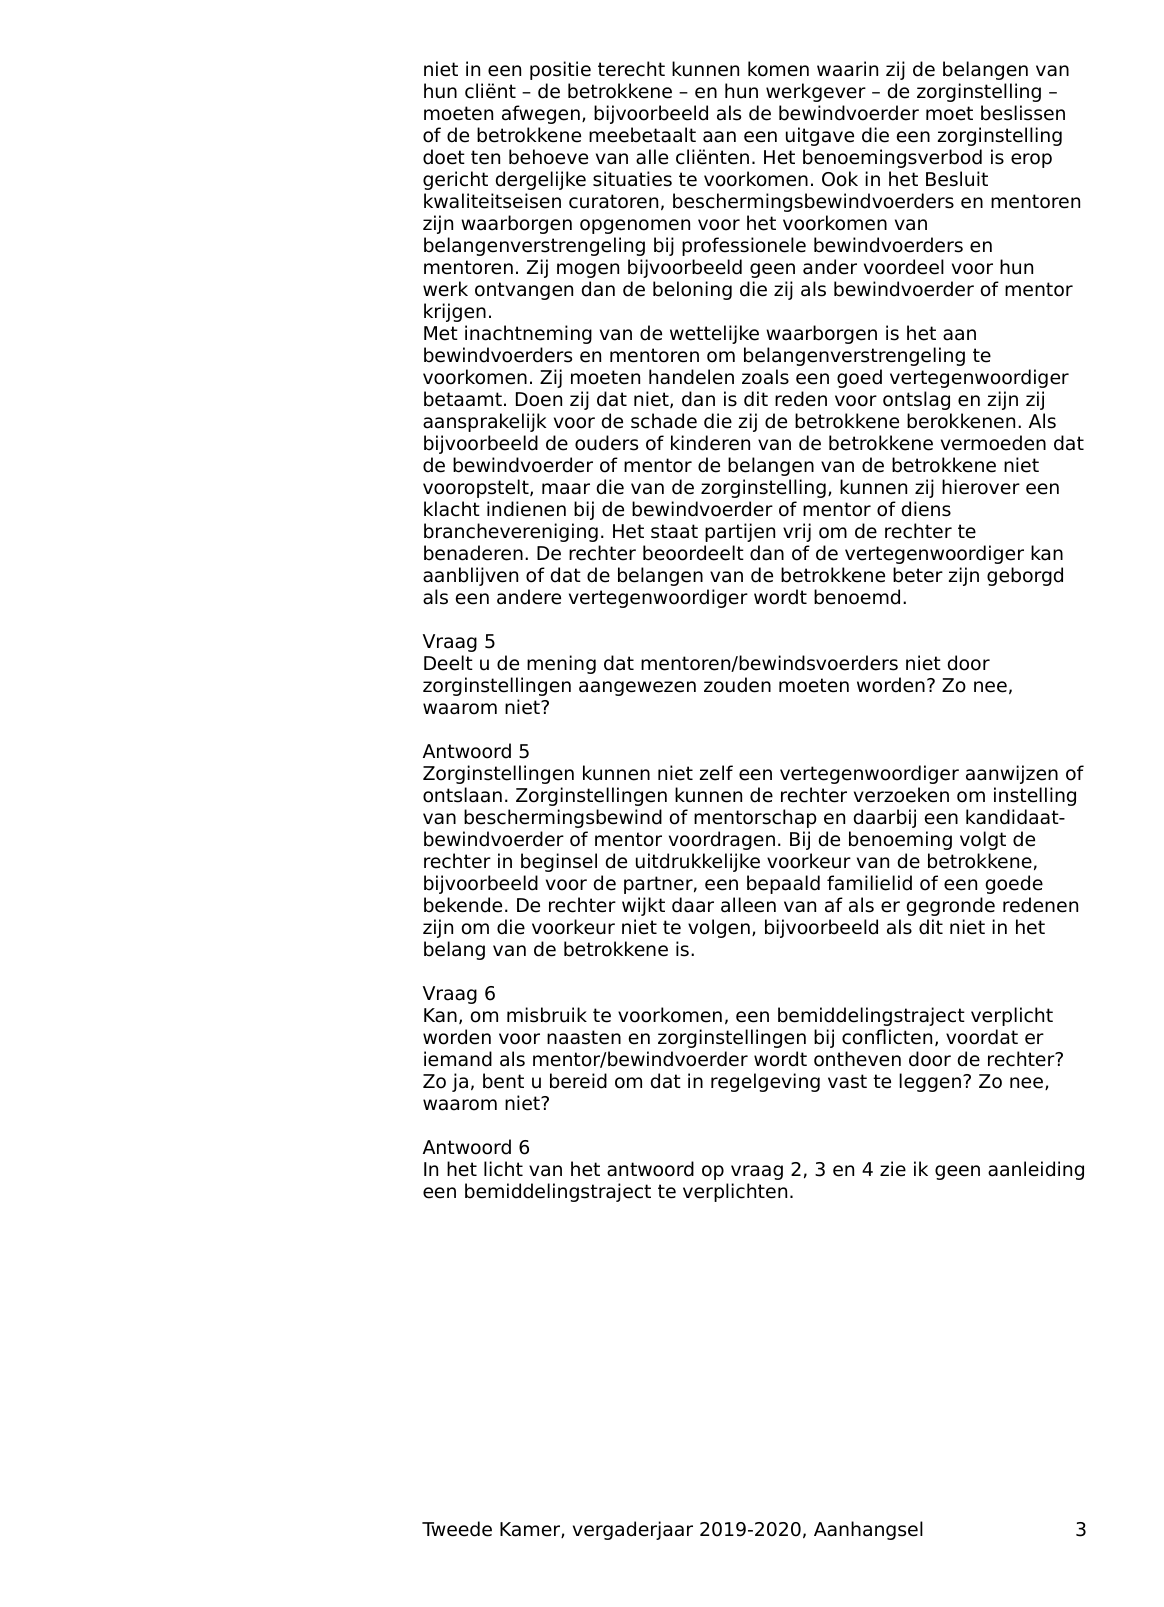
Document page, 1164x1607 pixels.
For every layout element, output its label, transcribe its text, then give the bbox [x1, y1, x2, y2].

text Antwoord 5 [422, 741, 1087, 763]
text In het licht van het antwoord op vraag 2, 3 en 4 zie ik geen aanleiding een bemiddelingstraject te verplichten. [422, 1159, 1087, 1203]
text niet in een positie terecht kunnen komen waarin zij de belangen van hun cliënt – de betrokkene – en hun werkgever – de zorginstelling – moeten afwegen, bijvoorbeeld als de bewindvoerder moet beslissen of de betrokkene meebetaalt aan een uitgave die een zorginstelling doet ten behoeve van alle cliënten. Het benoemingsverbod is erop gericht dergelijke situaties te voorkomen. Ook in het Besluit kwaliteitseisen curatoren, beschermingsbewindvoerders en mentoren zijn waarborgen opgenomen voor het voorkomen van belangenverstrengeling bij professionele bewindvoerders en mentoren. Zij mogen bijvoorbeeld geen ander voordeel voor hun werk ontvangen dan de beloning die zij als bewindvoerder of mentor krijgen. [422, 59, 1087, 323]
text Deelt u de mening dat mentoren/bewindsvoerders niet door zorginstellingen aangewezen zouden moeten worden? Zo nee, waarom niet? [422, 653, 1087, 719]
text Met inachtneming van de wettelijke waarborgen is het aan bewindvoerders en mentoren om belangenverstrengeling te voorkomen. Zij moeten handelen zoals een goed vertegenwoordiger betaamt. Doen zij dat niet, dan is dit reden voor ontslag en zijn zij aansprakelijk voor de schade die zij de betrokkene berokkenen. Als bijvoorbeeld de ouders of kinderen van de betrokkene vermoeden dat de bewindvoerder of mentor de belangen van de betrokkene niet vooropstelt, maar die van de zorginstelling, kunnen zij hierover een klacht indienen bij de bewindvoerder of mentor of diens branchevereniging. Het staat partijen vrij om de rechter te benaderen. De rechter beoordeelt dan of de vertegenwoordiger kan aanblijven of dat de belangen van de betrokkene beter zijn geborgd als een andere vertegenwoordiger wordt benoemd. [422, 323, 1087, 608]
text Vraag 6 [422, 983, 1087, 1005]
text Zorginstellingen kunnen niet zelf een vertegenwoordiger aanwijzen of ontslaan. Zorginstellingen kunnen de rechter verzoeken om instelling van beschermingsbewind of mentorschap en daarbij een kandidaat-bewindvoerder of mentor voordragen. Bij de benoeming volgt de rechter in beginsel de uitdrukkelijke voorkeur van de betrokkene, bijvoorbeeld voor de partner, een bepaald familielid of een goede bekende. De rechter wijkt daar alleen van af als er gegronde redenen zijn om die voorkeur niet te volgen, bijvoorbeeld als dit niet in het belang van de betrokkene is. [422, 763, 1087, 961]
text Kan, om misbruik te voorkomen, een bemiddelingstraject verplicht worden voor naasten en zorginstellingen bij conflicten, voordat er iemand als mentor/bewindvoerder wordt ontheven door de rechter? Zo ja, bent u bereid om dat in regelgeving vast te leggen? Zo nee, waarom niet? [422, 1005, 1087, 1115]
text Vraag 5 [422, 631, 1087, 653]
text Antwoord 6 [422, 1137, 1087, 1159]
